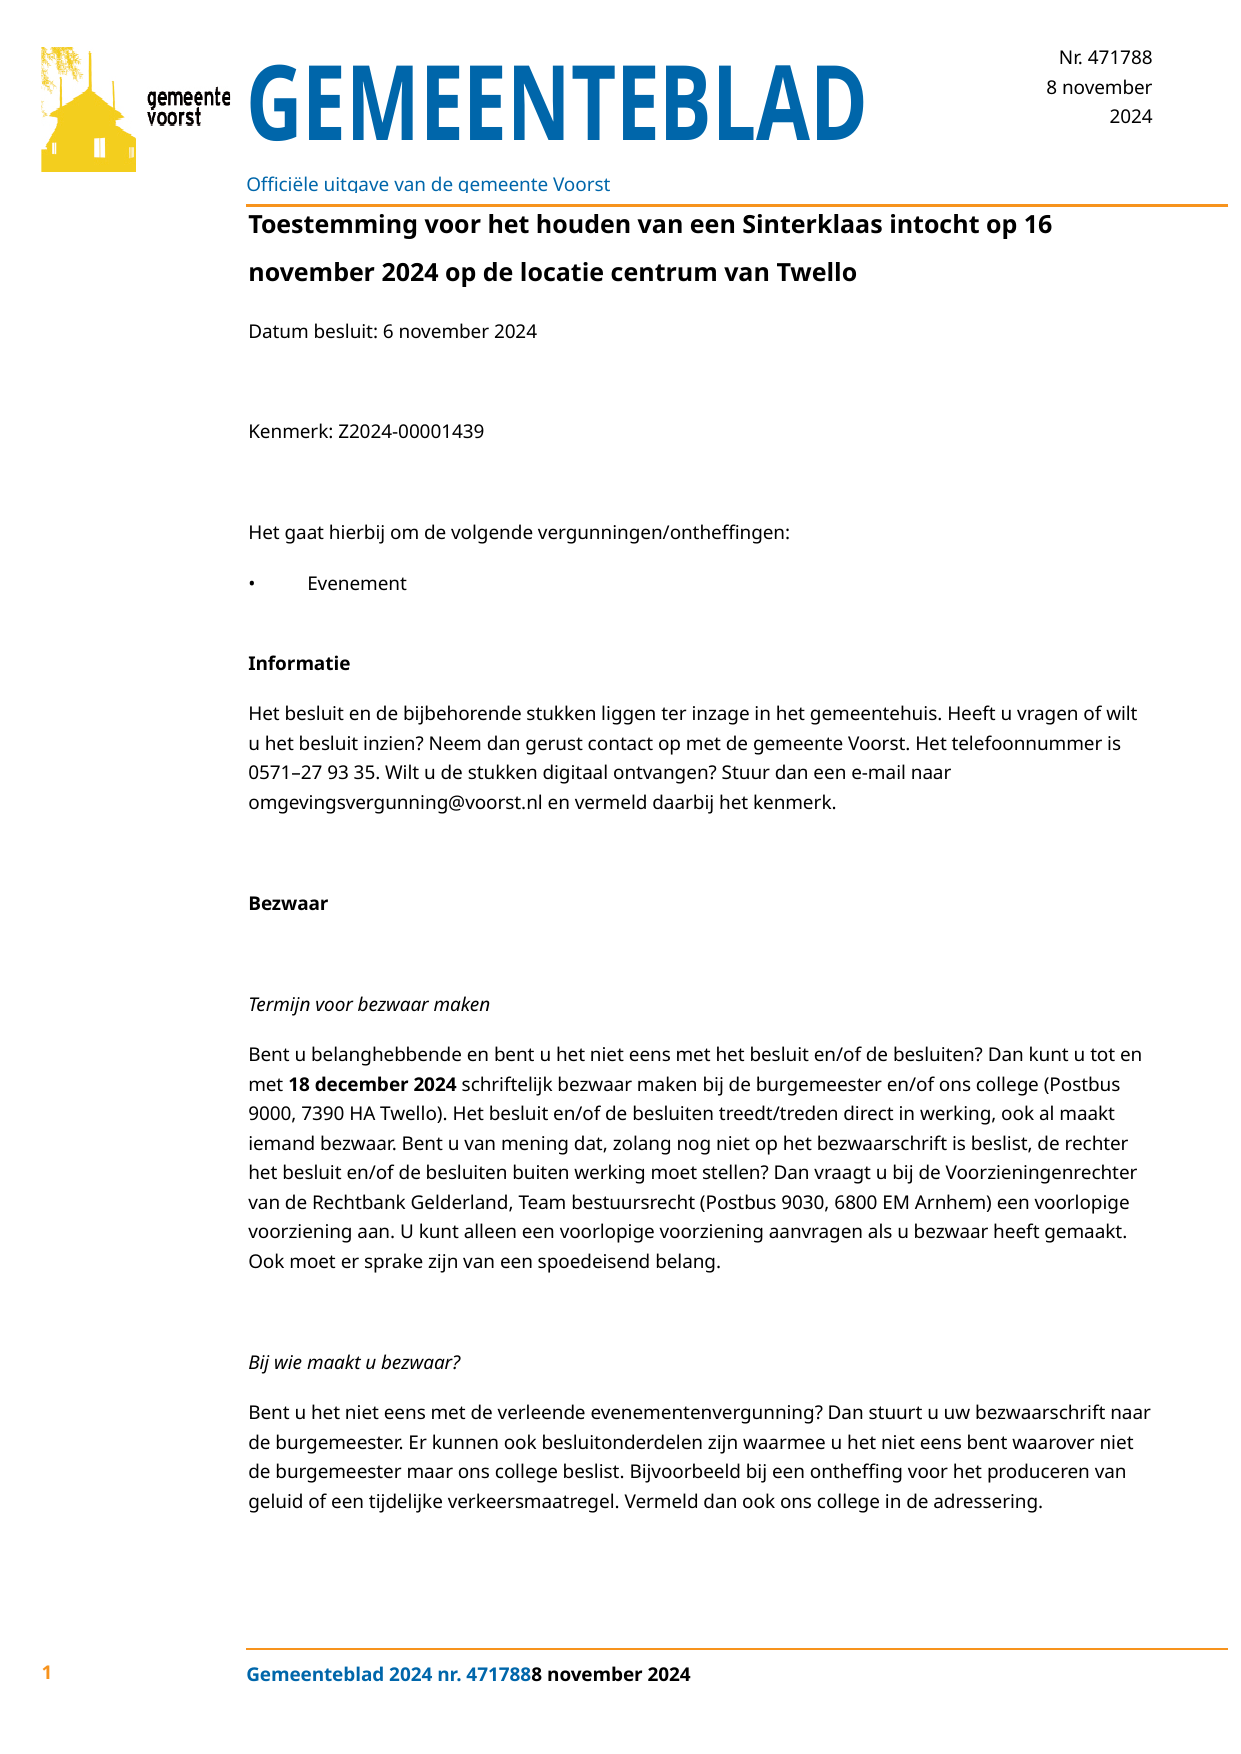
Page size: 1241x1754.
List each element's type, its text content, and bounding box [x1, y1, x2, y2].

text Informatie [248, 650, 1152, 676]
text Het besluit en de bijbehorende stukken liggen ter inzage in het gemeentehuis. Heeft u vragen of wilt u het besluit inzien? Neem dan gerust contact op met de gemeente Voorst. Het telefoonnummer is 0571–27 93 35. Wilt u de stukken digitaal ontvangen? Stuur dan een e-mail naar omgevingsvergunning@voorst.nl en vermeld daarbij het kenmerk. [248, 700, 1152, 815]
text Bij wie maakt u bezwaar? [248, 1349, 1152, 1375]
text Bent u het niet eens met de verleende evenementenvergunning? Dan stuurt u uw bezwaarschrift naar de burgemeester. Er kunnen ook besluitonderdelen zijn waarmee u het niet eens bent waarover niet de burgemeester maar ons college beslist. Bijvoorbeeld bij een ontheffing voor het produceren van geluid of een tijdelijke verkeersmaatregel. Vermeld dan ook ons college in de adressering. [248, 1399, 1152, 1514]
text Kenmerk: Z2024-00001439 [248, 419, 1152, 444]
text Bent u belanghebbende en bent u het niet eens met het besluit en/of de besluiten? Dan kunt u tot en met 18 december 2024 schriftelijk bezwaar maken bij de burgemeester en/of ons college (Postbus 9000, 7390 HA Twello). Het besluit en/of de besluiten treedt/treden direct in werking, ook al maakt iemand bezwaar. Bent u van mening dat, zolang nog niet op het bezwaarschrift is beslist, de rechter het besluit en/of de besluiten buiten werking moet stellen? Dan vraagt u bij de Voorzieningenrechter van de Rechtbank Gelderland, Team bestuursrecht (Postbus 9030, 6800 EM Arnhem) een voorlopige voorziening aan. U kunt alleen een voorlopige voorziening aanvragen als u bezwaar heeft gemaakt. Ook moet er sprake zijn van een spoedeisend belang. [248, 1041, 1152, 1274]
picture [41, 47, 231, 172]
text Termijn voor bezwaar maken [248, 991, 1152, 1017]
text Toestemming voor het houden van een Sinterklaas intocht op 16 november 2024 op de locatie centrum van Twello [248, 207, 1152, 288]
text Het gaat hierbij om de volgende vergunningen/ontheffingen: [248, 519, 1152, 545]
text Datum besluit: 6 november 2024 [248, 318, 1152, 344]
list Evenement [248, 570, 1152, 596]
text Bezwaar [248, 890, 1152, 916]
